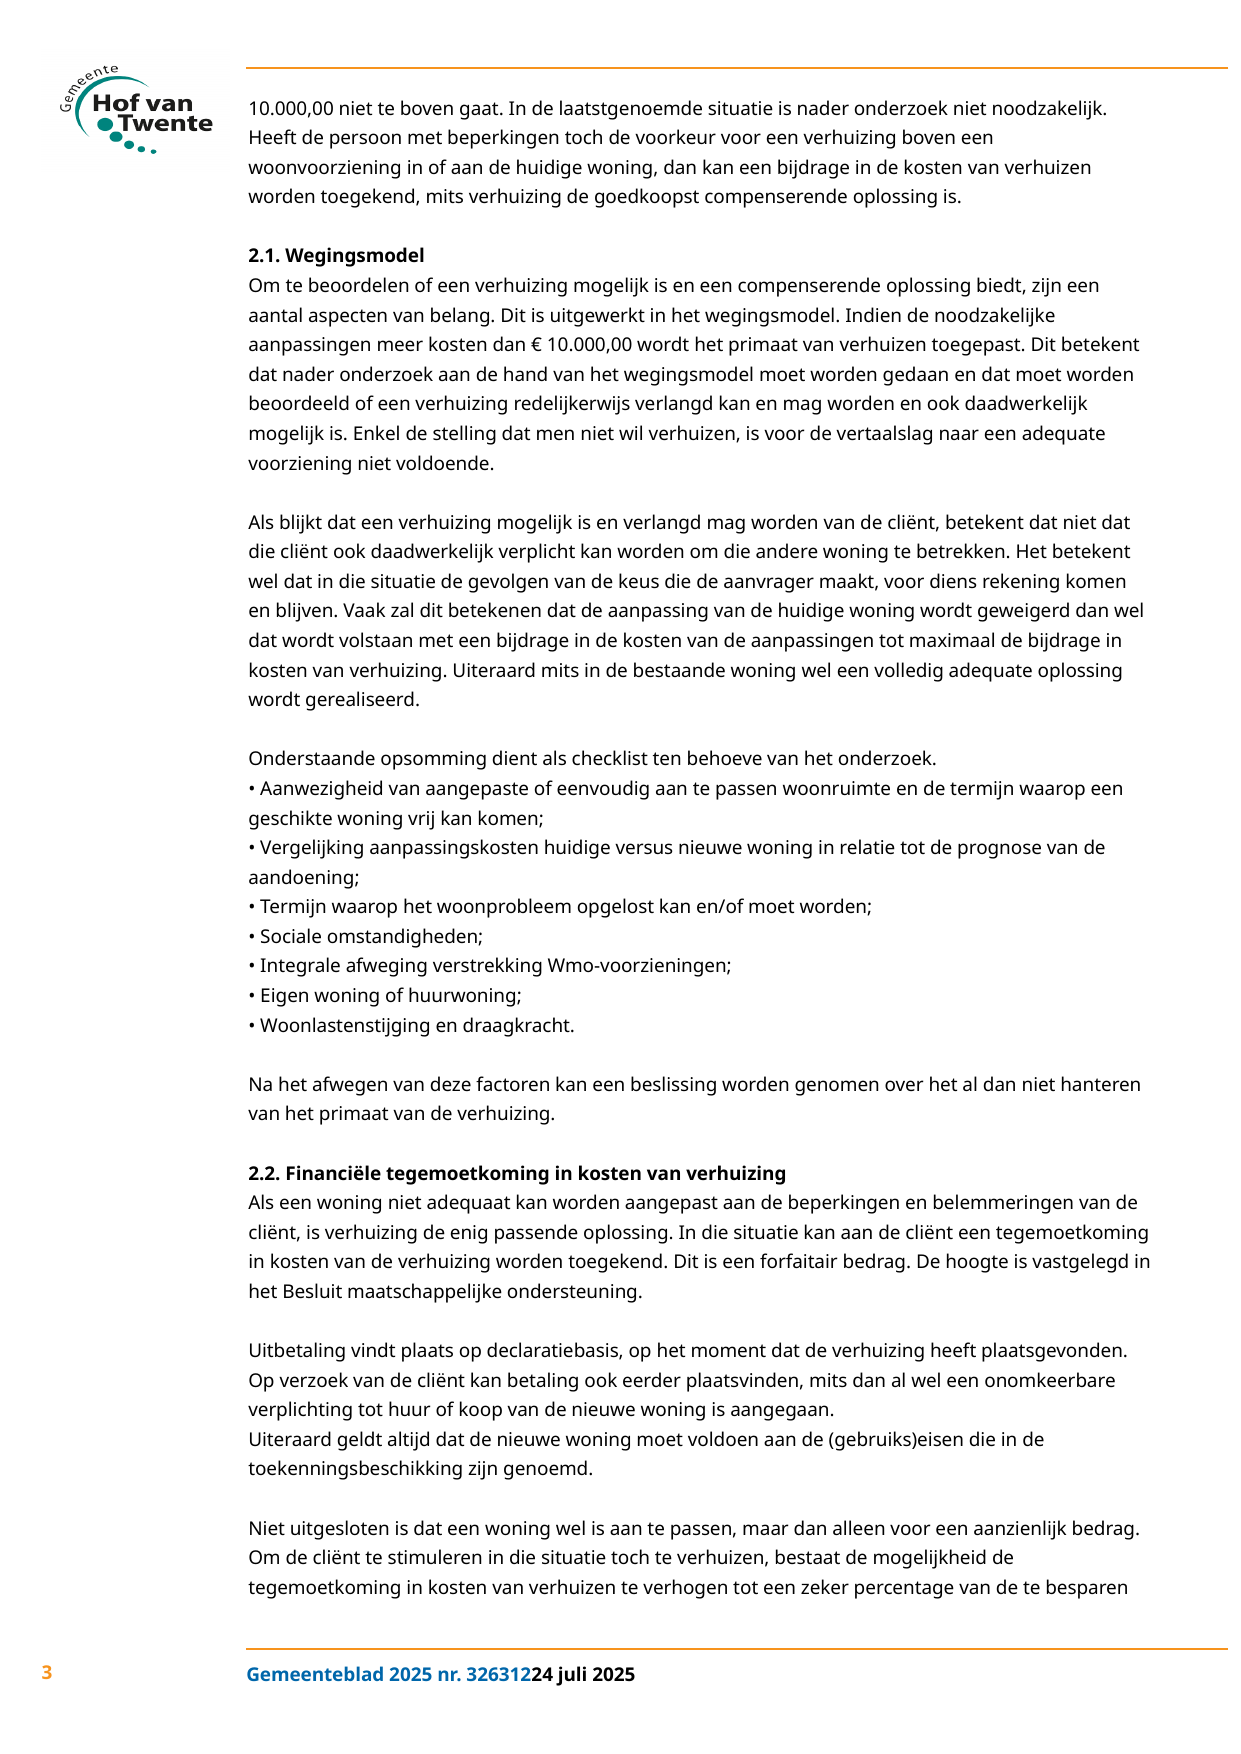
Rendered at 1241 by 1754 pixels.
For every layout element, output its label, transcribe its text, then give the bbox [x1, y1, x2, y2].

picture [41, 47, 231, 172]
text Als blijkt dat een verhuizing mogelijk is en verlangd mag worden van de cliënt, betekent dat niet dat die cliënt ook daadwerkelijk verplicht kan worden om die andere woning te betrekken. Het betekent wel dat in die situatie de gevolgen van de keus die de aanvrager maakt, voor diens rekening komen en blijven. Vaak zal dit betekenen dat de aanpassing van de huidige woning wordt geweigerd dan wel dat wordt volstaan met een bijdrage in de kosten van de aanpassingen tot maximaal de bijdrage in kosten van verhuizing. Uiteraard mits in de bestaande woning wel een volledig adequate oplossing wordt gerealiseerd. [248, 509, 1152, 712]
text • Sociale omstandigheden; [248, 923, 1152, 949]
text 10.000,00 niet te boven gaat. In de laatstgenoemde situatie is nader onderzoek niet noodzakelijk. Heeft de persoon met beperkingen toch de voorkeur voor een verhuizing boven een woonvoorziening in of aan de huidige woning, dan kan een bijdrage in de kosten van verhuizen worden toegekend, mits verhuizing de goedkoopst compenserende oplossing is. [248, 95, 1152, 209]
text • Aanwezigheid van aangepaste of eenvoudig aan te passen woonruimte en de termijn waarop een geschikte woning vrij kan komen; [248, 775, 1152, 831]
text • Integrale afweging verstrekking Wmo-voorzieningen; [248, 953, 1152, 978]
text • Eigen woning of huurwoning; [248, 982, 1152, 1008]
text 2.2. Financiële tegemoetkoming in kosten van verhuizing [248, 1160, 1152, 1186]
text Onderstaande opsomming dient als checklist ten behoeve van het onderzoek. [248, 746, 1152, 771]
text • Termijn waarop het woonprobleem opgelost kan en/of moet worden; [248, 893, 1152, 919]
text • Vergelijking aanpassingskosten huidige versus nieuwe woning in relatie tot de prognose van de aandoening; [248, 834, 1152, 890]
text Uitbetaling vindt plaats op declaratiebasis, op het moment dat de verhuizing heeft plaatsgevonden. Op verzoek van de cliënt kan betaling ook eerder plaatsvinden, mits dan al wel een onomkeerbare verplichting tot huur of koop van de nieuwe woning is aangegaan. [248, 1337, 1152, 1422]
text 2.1. Wegingsmodel [248, 243, 1152, 268]
text • Woonlastenstijging en draagkracht. [248, 1012, 1152, 1038]
text Niet uitgesloten is dat een woning wel is aan te passen, maar dan alleen voor een aanzienlijk bedrag. Om de cliënt te stimuleren in die situatie toch te verhuizen, bestaat de mogelijkheid de tegemoetkoming in kosten van verhuizen te verhogen tot een zeker percentage van de te besparen [248, 1515, 1152, 1600]
text Als een woning niet adequaat kan worden aangepast aan de beperkingen en belemmeringen van de cliënt, is verhuizing de enig passende oplossing. In die situatie kan aan de cliënt een tegemoetkoming in kosten van de verhuizing worden toegekend. Dit is een forfaitair bedrag. De hoogte is vastgelegd in het Besluit maatschappelijke ondersteuning. [248, 1189, 1152, 1304]
text Na het afwegen van deze factoren kan een beslissing worden genomen over het al dan niet hanteren van het primaat van de verhuizing. [248, 1071, 1152, 1126]
text Uiteraard geldt altijd dat de nieuwe woning moet voldoen aan de (gebruiks)eisen die in de toekenningsbeschikking zijn genoemd. [248, 1426, 1152, 1481]
text Om te beoordelen of een verhuizing mogelijk is en een compenserende oplossing biedt, zijn een aantal aspecten van belang. Dit is uitgewerkt in het wegingsmodel. Indien de noodzakelijke aanpassingen meer kosten dan € 10.000,00 wordt het primaat van verhuizen toegepast. Dit betekent dat nader onderzoek aan de hand van het wegingsmodel moet worden gedaan en dat moet worden beoordeeld of een verhuizing redelijkerwijs verlangd kan en mag worden en ook daadwerkelijk mogelijk is. Enkel de stelling dat men niet wil verhuizen, is voor de vertaalslag naar een adequate voorziening niet voldoende. [248, 272, 1152, 476]
